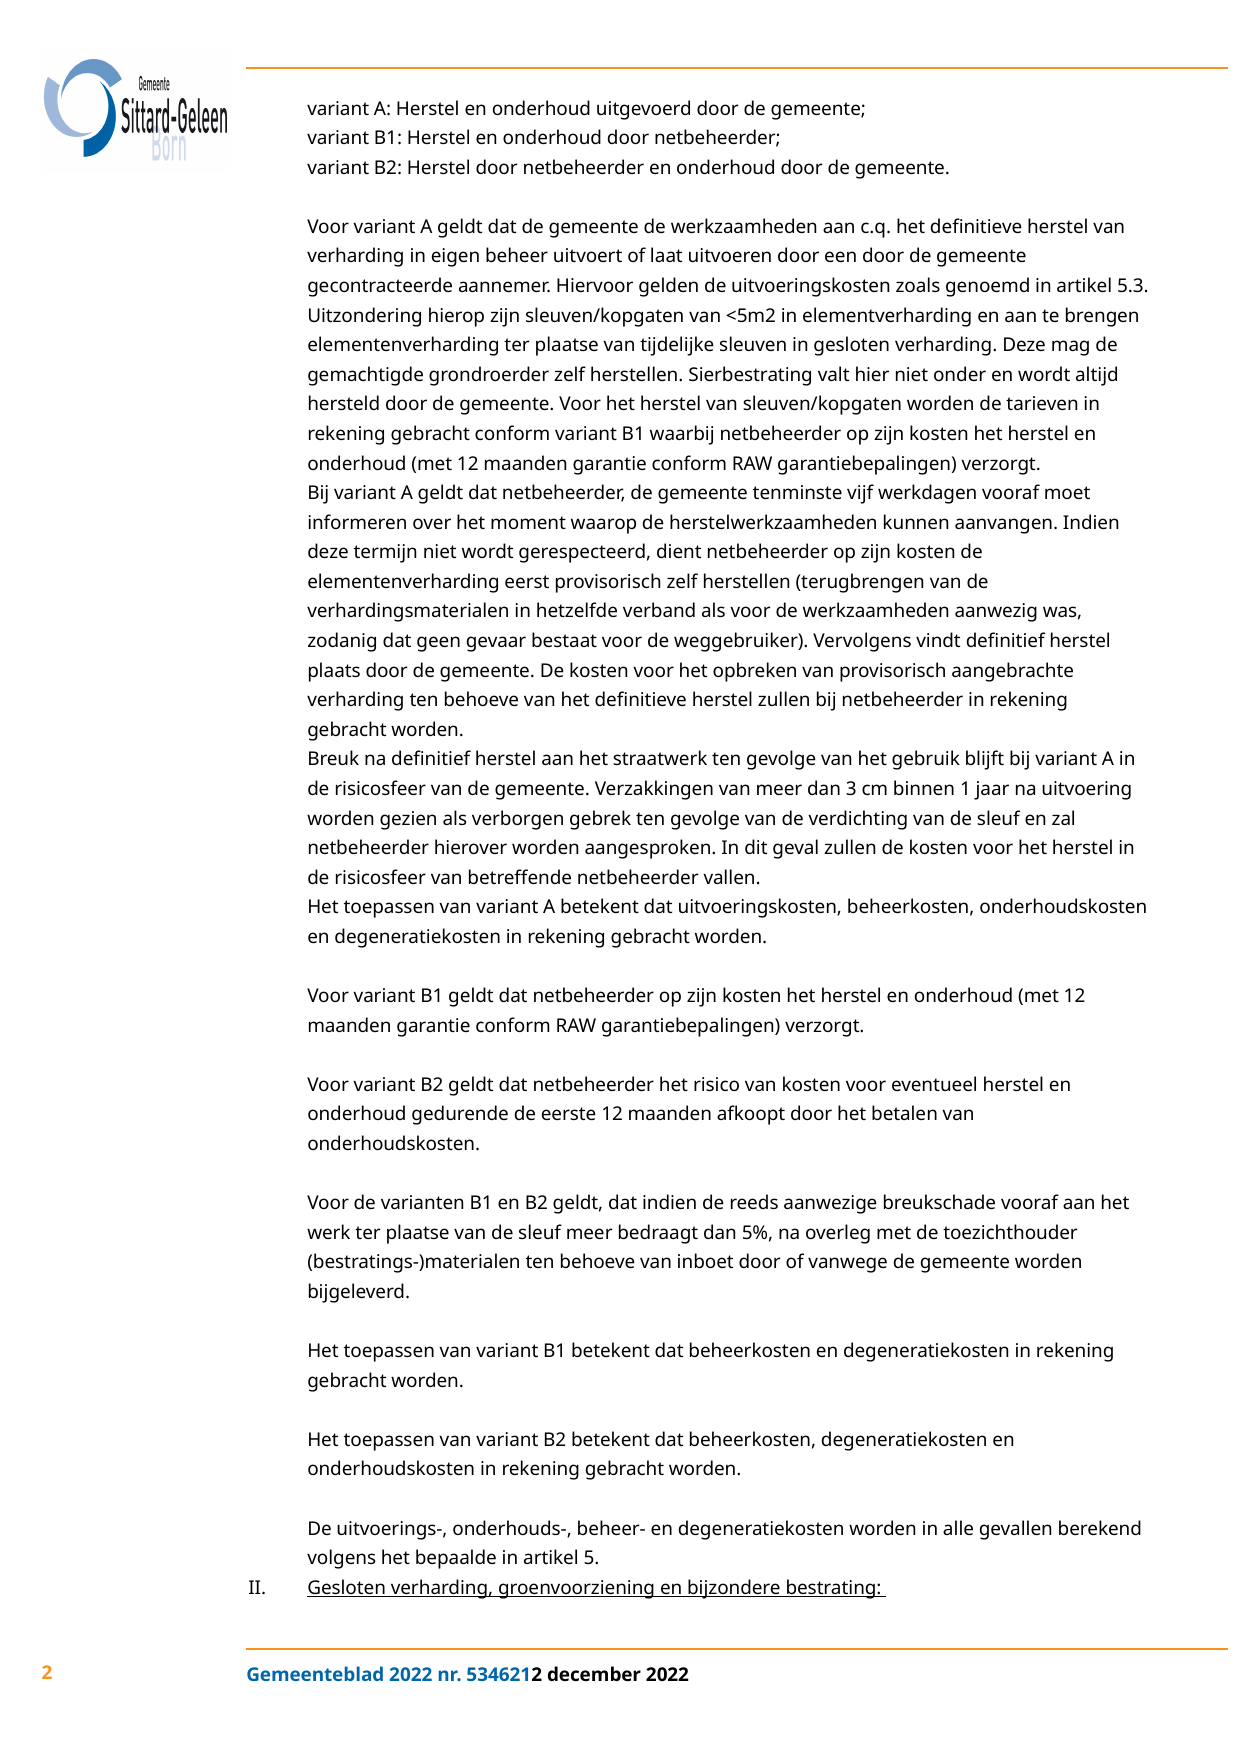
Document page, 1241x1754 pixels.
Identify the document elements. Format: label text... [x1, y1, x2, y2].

list Uitzondering hierop zijn sleuven/kopgaten van <5m2 in elementverharding en aan te brengen elementenverharding ter plaatse van tijdelijke sleuven in gesloten verharding. Deze mag de gemachtigde grondroerder zelf herstellen. Sierbestrating valt hier niet onder en wordt altijd hersteld door de gemeente. Voor het herstel van sleuven/kopgaten worden de tarieven in rekening gebracht conform variant B1 waarbij netbeheerder op zijn kosten het herstel en onderhoud (met 12 maanden garantie conform RAW garantiebepalingen) verzorgt. [248, 302, 1152, 476]
picture [41, 47, 231, 172]
list variant A: Herstel en onderhoud uitgevoerd door de gemeente; [248, 95, 1152, 121]
list Bij variant A geldt dat netbeheerder, de gemeente tenminste vijf werkdagen vooraf moet informeren over het moment waarop de herstelwerkzaamheden kunnen aanvangen. Indien deze termijn niet wordt gerespecteerd, dient netbeheerder op zijn kosten de elementenverharding eerst provisorisch zelf herstellen (terugbrengen van de verhardingsmaterialen in hetzelfde verband als voor de werkzaamheden aanwezig was, zodanig dat geen gevaar bestaat voor de weggebruiker). Vervolgens vindt definitief herstel plaats door de gemeente. De kosten voor het opbreken van provisorisch aangebrachte verharding ten behoeve van het definitieve herstel zullen bij netbeheerder in rekening gebracht worden. [248, 479, 1152, 742]
list Het toepassen van variant B2 betekent dat beheerkosten, degeneratiekosten en onderhoudskosten in rekening gebracht worden. [248, 1426, 1152, 1481]
list Breuk na definitief herstel aan het straatwerk ten gevolge van het gebruik blijft bij variant A in de risicosfeer van de gemeente. Verzakkingen van meer dan 3 cm binnen 1 jaar na uitvoering worden gezien als verborgen gebrek ten gevolge van de verdichting van de sleuf en zal netbeheerder hierover worden aangesproken. In dit geval zullen de kosten voor het herstel in de risicosfeer van betreffende netbeheerder vallen. [248, 746, 1152, 890]
list Voor variant B2 geldt dat netbeheerder het risico van kosten voor eventueel herstel en onderhoud gedurende de eerste 12 maanden afkoopt door het betalen van onderhoudskosten. [248, 1071, 1152, 1156]
list Voor de varianten B1 en B2 geldt, dat indien de reeds aanwezige breukschade vooraf aan het werk ter plaatse van de sleuf meer bedraagt dan 5%, na overleg met de toezichthouder (bestratings-)materialen ten behoeve van inboet door of vanwege de gemeente worden bijgeleverd. [248, 1189, 1152, 1304]
list variant B2: Herstel door netbeheerder en onderhoud door de gemeente. [248, 154, 1152, 180]
list Gesloten verharding, groenvoorziening en bijzondere bestrating: [248, 1574, 1152, 1600]
list Voor variant A geldt dat de gemeente de werkzaamheden aan c.q. het definitieve herstel van verharding in eigen beheer uitvoert of laat uitvoeren door een door de gemeente gecontracteerde aannemer. Hiervoor gelden de uitvoeringskosten zoals genoemd in artikel 5.3. [248, 213, 1152, 298]
list Voor variant B1 geldt dat netbeheerder op zijn kosten het herstel en onderhoud (met 12 maanden garantie conform RAW garantiebepalingen) verzorgt. [248, 982, 1152, 1038]
list De uitvoerings-, onderhouds-, beheer- en degeneratiekosten worden in alle gevallen berekend volgens het bepaalde in artikel 5. [248, 1515, 1152, 1570]
list Het toepassen van variant A betekent dat uitvoeringskosten, beheerkosten, onderhoudskosten en degeneratiekosten in rekening gebracht worden. [248, 893, 1152, 949]
list Het toepassen van variant B1 betekent dat beheerkosten en degeneratiekosten in rekening gebracht worden. [248, 1337, 1152, 1393]
list variant B1: Herstel en onderhoud door netbeheerder; [248, 124, 1152, 150]
